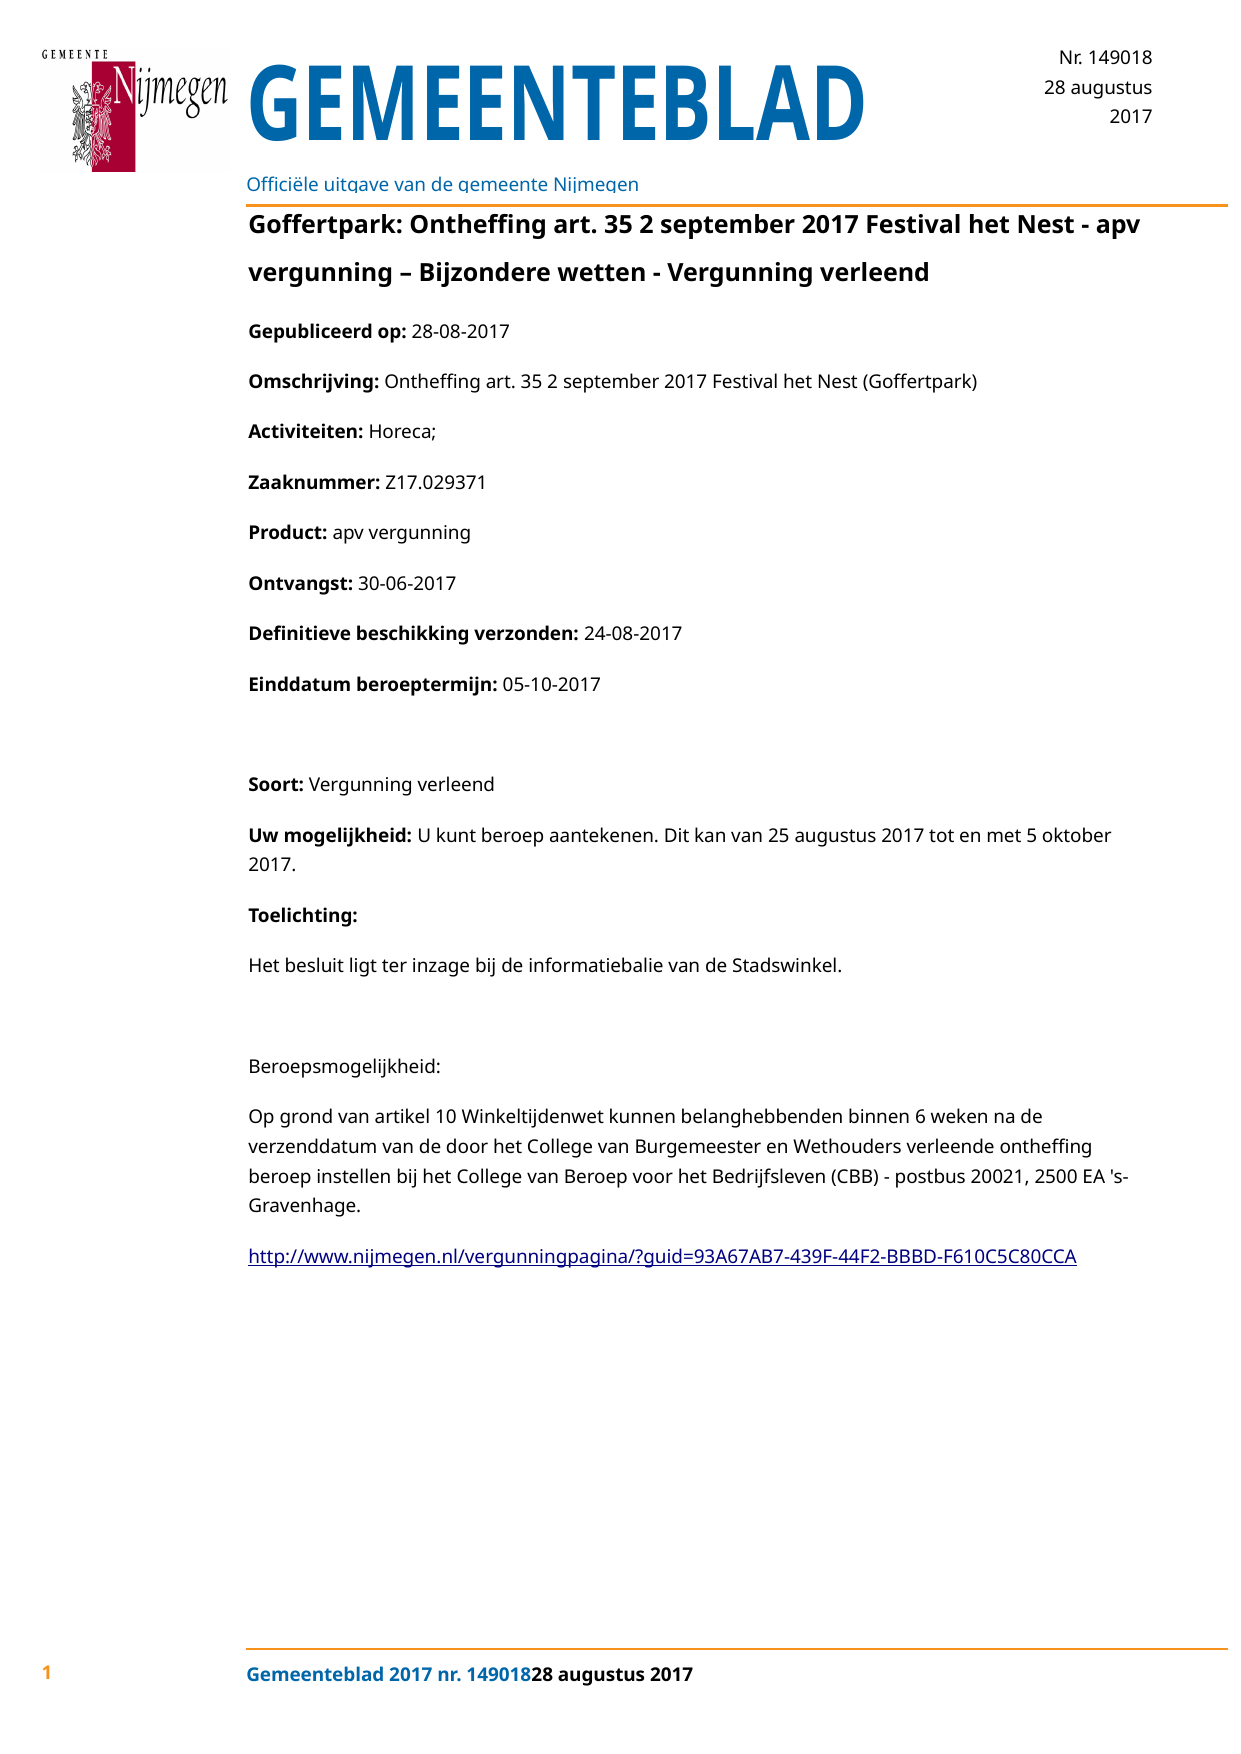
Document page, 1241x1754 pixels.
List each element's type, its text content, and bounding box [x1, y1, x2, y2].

text Op grond van artikel 10 Winkeltijdenwet kunnen belanghebbenden binnen 6 weken na de verzenddatum van de door het College van Burgemeester en Wethouders verleende ontheffing beroep instellen bij het College van Beroep voor het Bedrijfsleven (CBB) - postbus 20021, 2500 EA 's-Gravenhage. [248, 1104, 1152, 1218]
text Zaaknummer: Z17.029371 [248, 469, 1152, 495]
text Ontvangst: 30-06-2017 [248, 570, 1152, 596]
text Soort: Vergunning verleend [248, 772, 1152, 797]
text Gepubliceerd op: 28-08-2017 [248, 318, 1152, 344]
text Uw mogelijkheid: U kunt beroep aantekenen. Dit kan van 25 augustus 2017 tot en met 5 oktober 2017. [248, 822, 1152, 877]
text Goffertpark: Ontheffing art. 35 2 september 2017 Festival het Nest - apv vergunning – Bijzondere wetten - Vergunning verleend [248, 207, 1152, 288]
text Beroepsmogelijkheid: [248, 1053, 1152, 1079]
text Activiteiten: Horeca; [248, 419, 1152, 444]
text http://www.nijmegen.nl/vergunningpagina/?guid=93A67AB7-439F-44F2-BBBD-F610C5C80CCA [248, 1243, 1152, 1269]
text Omschrijving: Ontheffing art. 35 2 september 2017 Festival het Nest (Goffertpark) [248, 368, 1152, 394]
text Einddatum beroeptermijn: 05-10-2017 [248, 671, 1152, 697]
picture [41, 47, 231, 172]
text Product: apv vergunning [248, 519, 1152, 545]
text Het besluit ligt ter inzage bij de informatiebalie van de Stadswinkel. [248, 952, 1152, 978]
text Definitieve beschikking verzonden: 24-08-2017 [248, 620, 1152, 646]
text Toelichting: [248, 902, 1152, 928]
